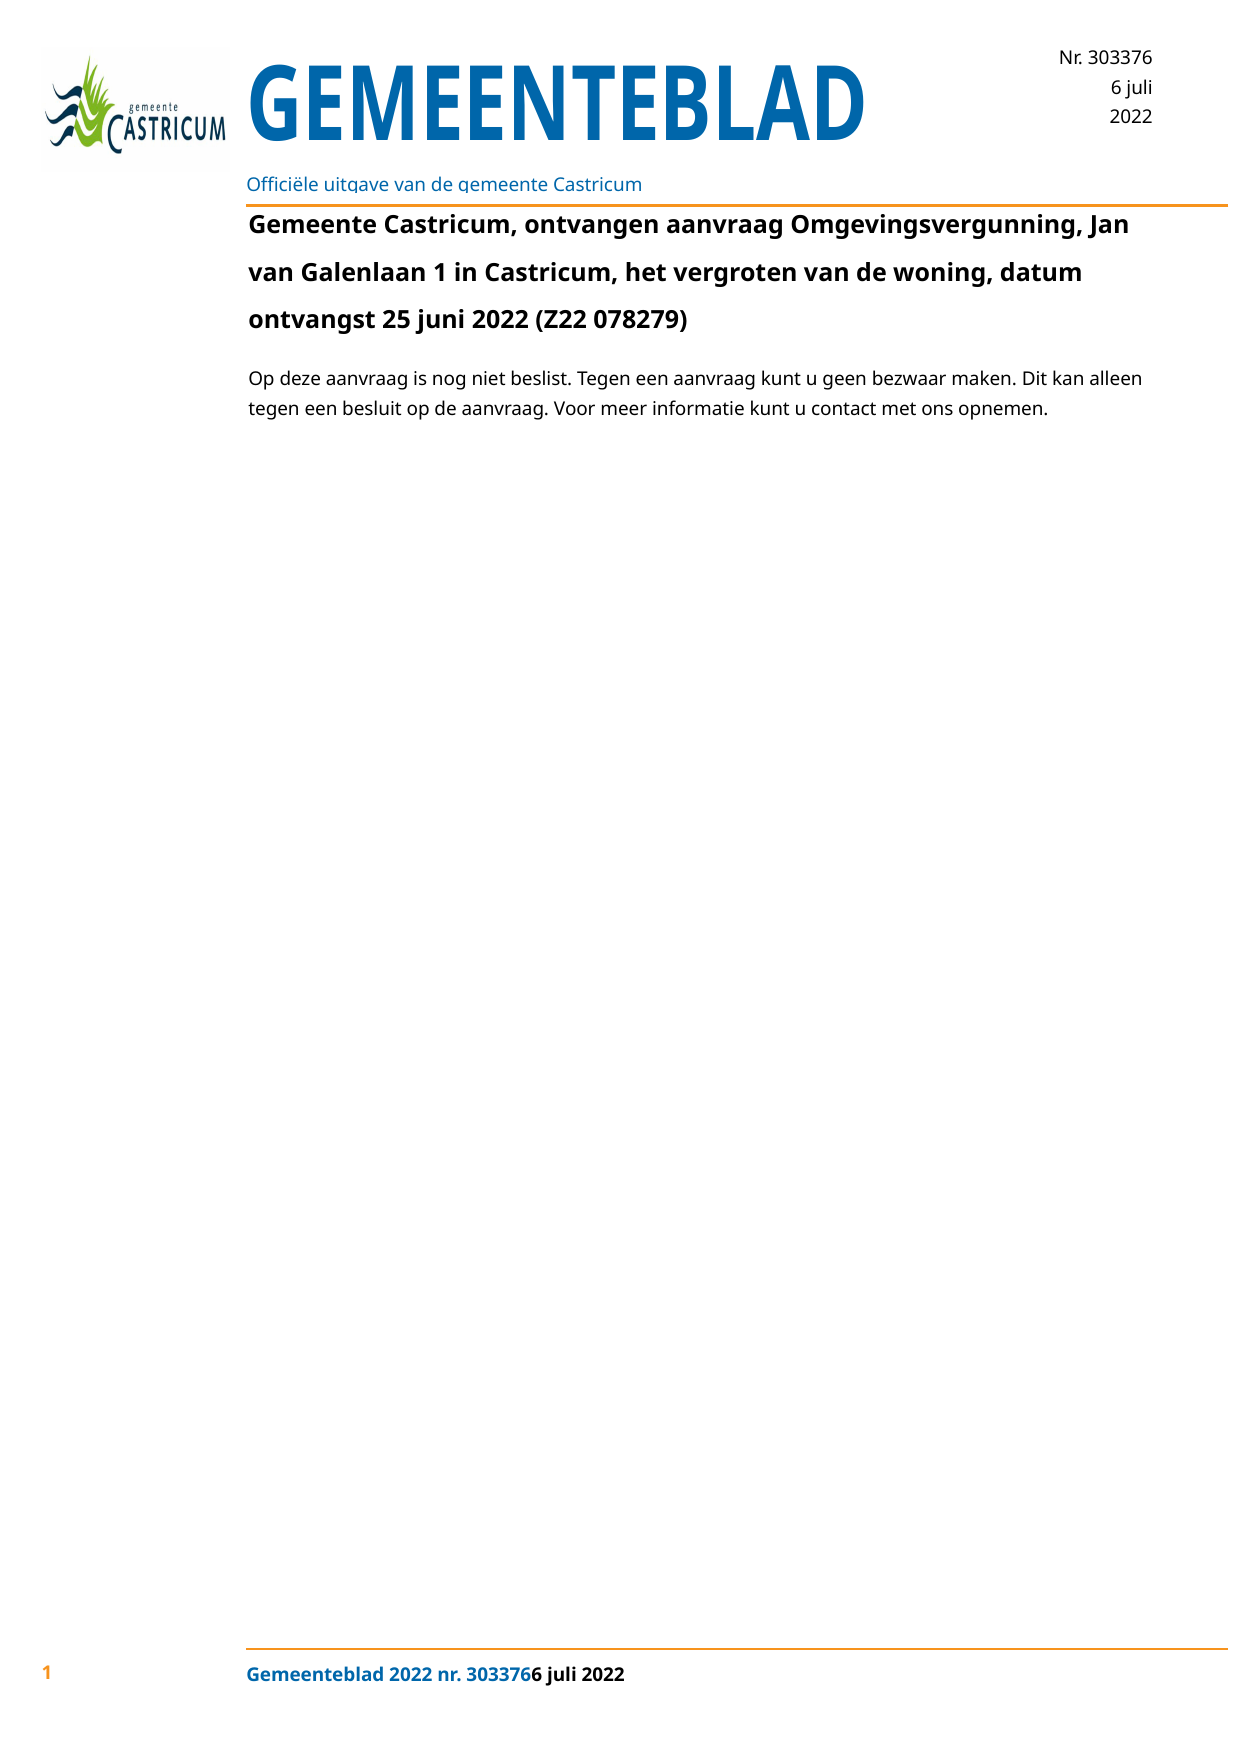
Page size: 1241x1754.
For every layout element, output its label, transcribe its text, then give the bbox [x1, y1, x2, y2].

text Gemeente Castricum, ontvangen aanvraag Omgevingsvergunning, Jan van Galenlaan 1 in Castricum, het vergroten van de woning, datum ontvangst 25 juni 2022 (Z22 078279) [248, 207, 1152, 336]
text Op deze aanvraag is nog niet beslist. Tegen een aanvraag kunt u geen bezwaar maken. Dit kan alleen tegen een besluit op de aanvraag. Voor meer informatie kunt u contact met ons opnemen. [248, 366, 1152, 421]
picture [41, 47, 231, 172]
